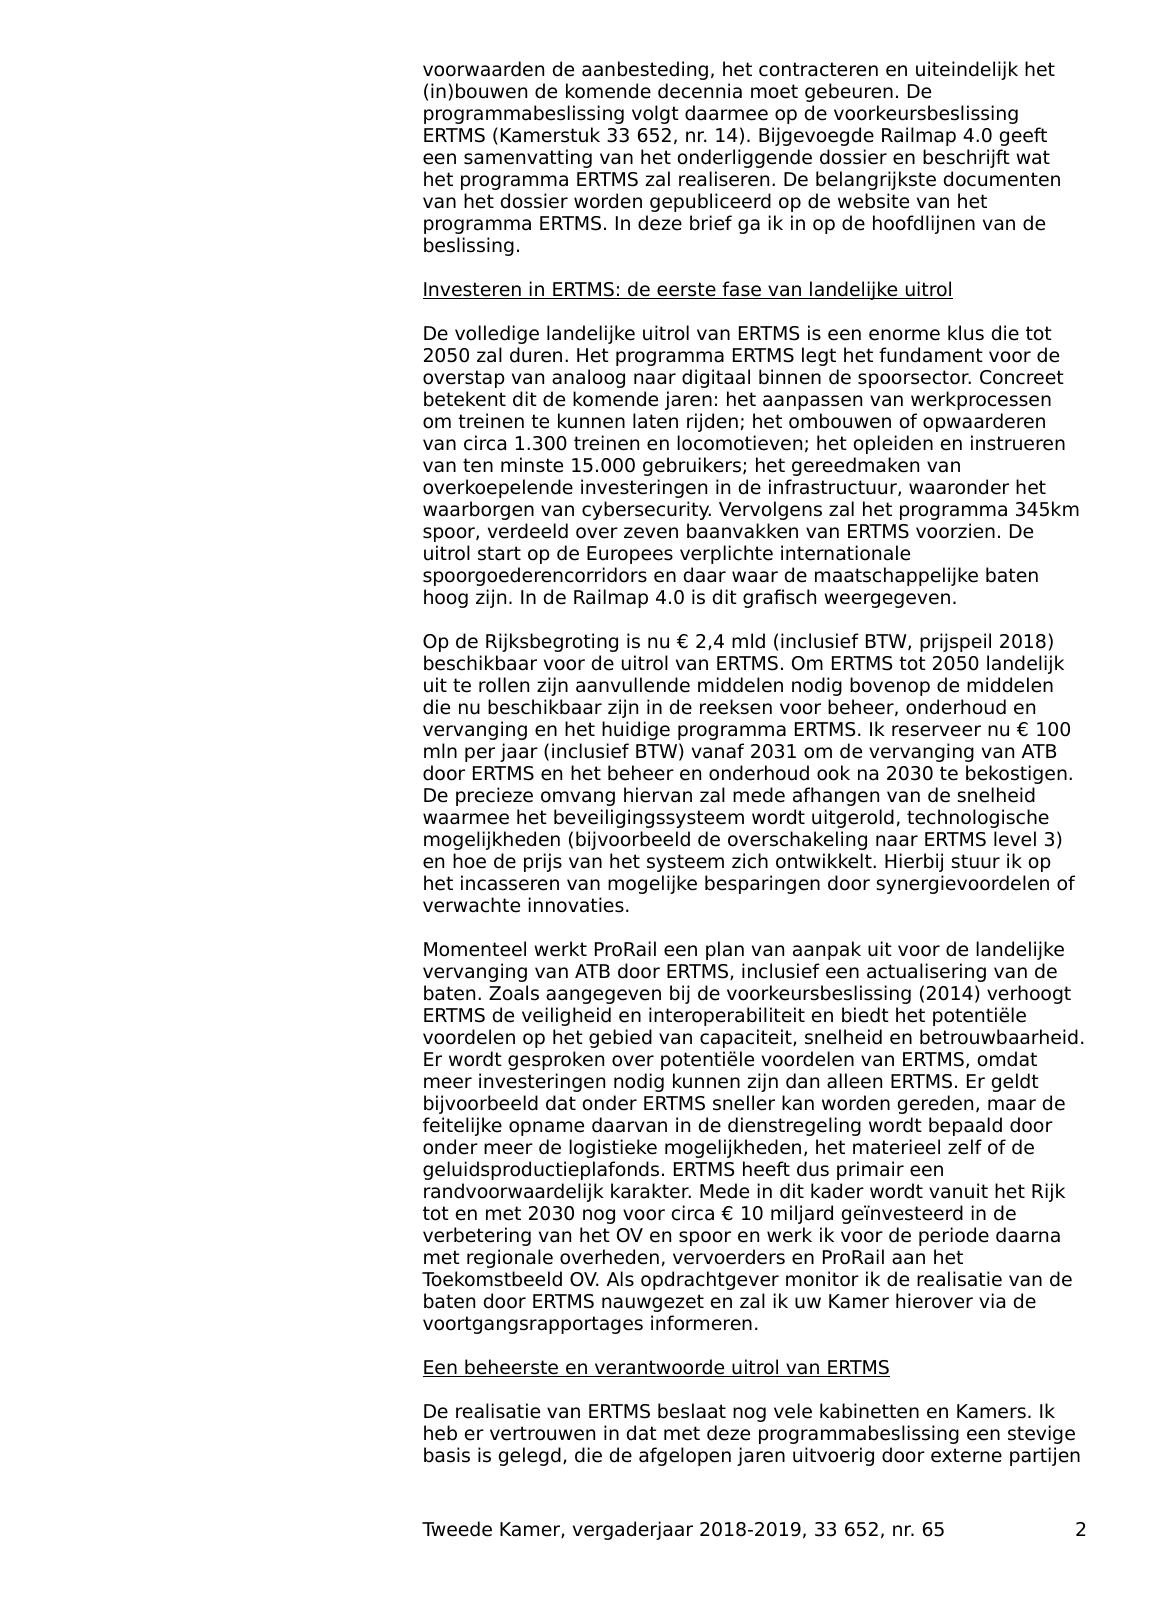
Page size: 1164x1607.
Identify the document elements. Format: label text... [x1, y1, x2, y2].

text Op de Rijksbegroting is nu € 2,4 mld (inclusief BTW, prijspeil 2018) beschikbaar voor de uitrol van ERTMS. Om ERTMS tot 2050 landelijk uit te rollen zijn aanvullende middelen nodig bovenop de middelen die nu beschikbaar zijn in de reeksen voor beheer, onderhoud en vervanging en het huidige programma ERTMS. Ik reserveer nu € 100 mln per jaar (inclusief BTW) vanaf 2031 om de vervanging van ATB door ERTMS en het beheer en onderhoud ook na 2030 te bekostigen. De precieze omvang hiervan zal mede afhangen van de snelheid waarmee het beveiligingssysteem wordt uitgerold, technologische mogelijkheden (bijvoorbeeld de overschakeling naar ERTMS level 3) en hoe de prijs van het systeem zich ontwikkelt. Hierbij stuur ik op het incasseren van mogelijke besparingen door synergievoordelen of verwachte innovaties. [422, 631, 1087, 917]
text Momenteel werkt ProRail een plan van aanpak uit voor de landelijke vervanging van ATB door ERTMS, inclusief een actualisering van de baten. Zoals aangegeven bij de voorkeursbeslissing (2014) verhoogt ERTMS de veiligheid en interoperabiliteit en biedt het potentiële voordelen op het gebied van capaciteit, snelheid en betrouwbaarheid. Er wordt gesproken over potentiële voordelen van ERTMS, omdat meer investeringen nodig kunnen zijn dan alleen ERTMS. Er geldt bijvoorbeeld dat onder ERTMS sneller kan worden gereden, maar de feitelijke opname daarvan in de dienstregeling wordt bepaald door onder meer de logistieke mogelijkheden, het materieel zelf of de geluidsproductieplafonds. ERTMS heeft dus primair een randvoorwaardelijk karakter. Mede in dit kader wordt vanuit het Rijk tot en met 2030 nog voor circa € 10 miljard geïnvesteerd in de verbetering van het OV en spoor en werk ik voor de periode daarna met regionale overheden, vervoerders en ProRail aan het Toekomstbeeld OV. Als opdrachtgever monitor ik de realisatie van de baten door ERTMS nauwgezet en zal ik uw Kamer hierover via de voortgangsrapportages informeren. [422, 939, 1087, 1335]
subtitle Investeren in ERTMS: de eerste fase van landelijke uitrol [422, 279, 1087, 301]
text voorwaarden de aanbesteding, het contracteren en uiteindelijk het (in)bouwen de komende decennia moet gebeuren. De programmabeslissing volgt daarmee op de voorkeursbeslissing ERTMS (Kamerstuk 33 652, nr. 14). Bijgevoegde Railmap 4.0 geeft een samenvatting van het onderliggende dossier en beschrijft wat het programma ERTMS zal realiseren. De belangrijkste documenten van het dossier worden gepubliceerd op de website van het programma ERTMS. In deze brief ga ik in op de hoofdlijnen van de beslissing. [422, 59, 1087, 257]
subtitle Een beheerste en verantwoorde uitrol van ERTMS [422, 1357, 1087, 1379]
text De realisatie van ERTMS beslaat nog vele kabinetten en Kamers. Ik heb er vertrouwen in dat met deze programmabeslissing een stevige basis is gelegd, die de afgelopen jaren uitvoerig door externe partijen [422, 1401, 1087, 1467]
text De volledige landelijke uitrol van ERTMS is een enorme klus die tot 2050 zal duren. Het programma ERTMS legt het fundament voor de overstap van analoog naar digitaal binnen de spoorsector. Concreet betekent dit de komende jaren: het aanpassen van werkprocessen om treinen te kunnen laten rijden; het ombouwen of opwaarderen van circa 1.300 treinen en locomotieven; het opleiden en instrueren van ten minste 15.000 gebruikers; het gereedmaken van overkoepelende investeringen in de infrastructuur, waaronder het waarborgen van cybersecurity. Vervolgens zal het programma 345km spoor, verdeeld over zeven baanvakken van ERTMS voorzien. De uitrol start op de Europees verplichte internationale spoorgoederencorridors en daar waar de maatschappelijke baten hoog zijn. In de Railmap 4.0 is dit grafisch weergegeven. [422, 323, 1087, 609]
